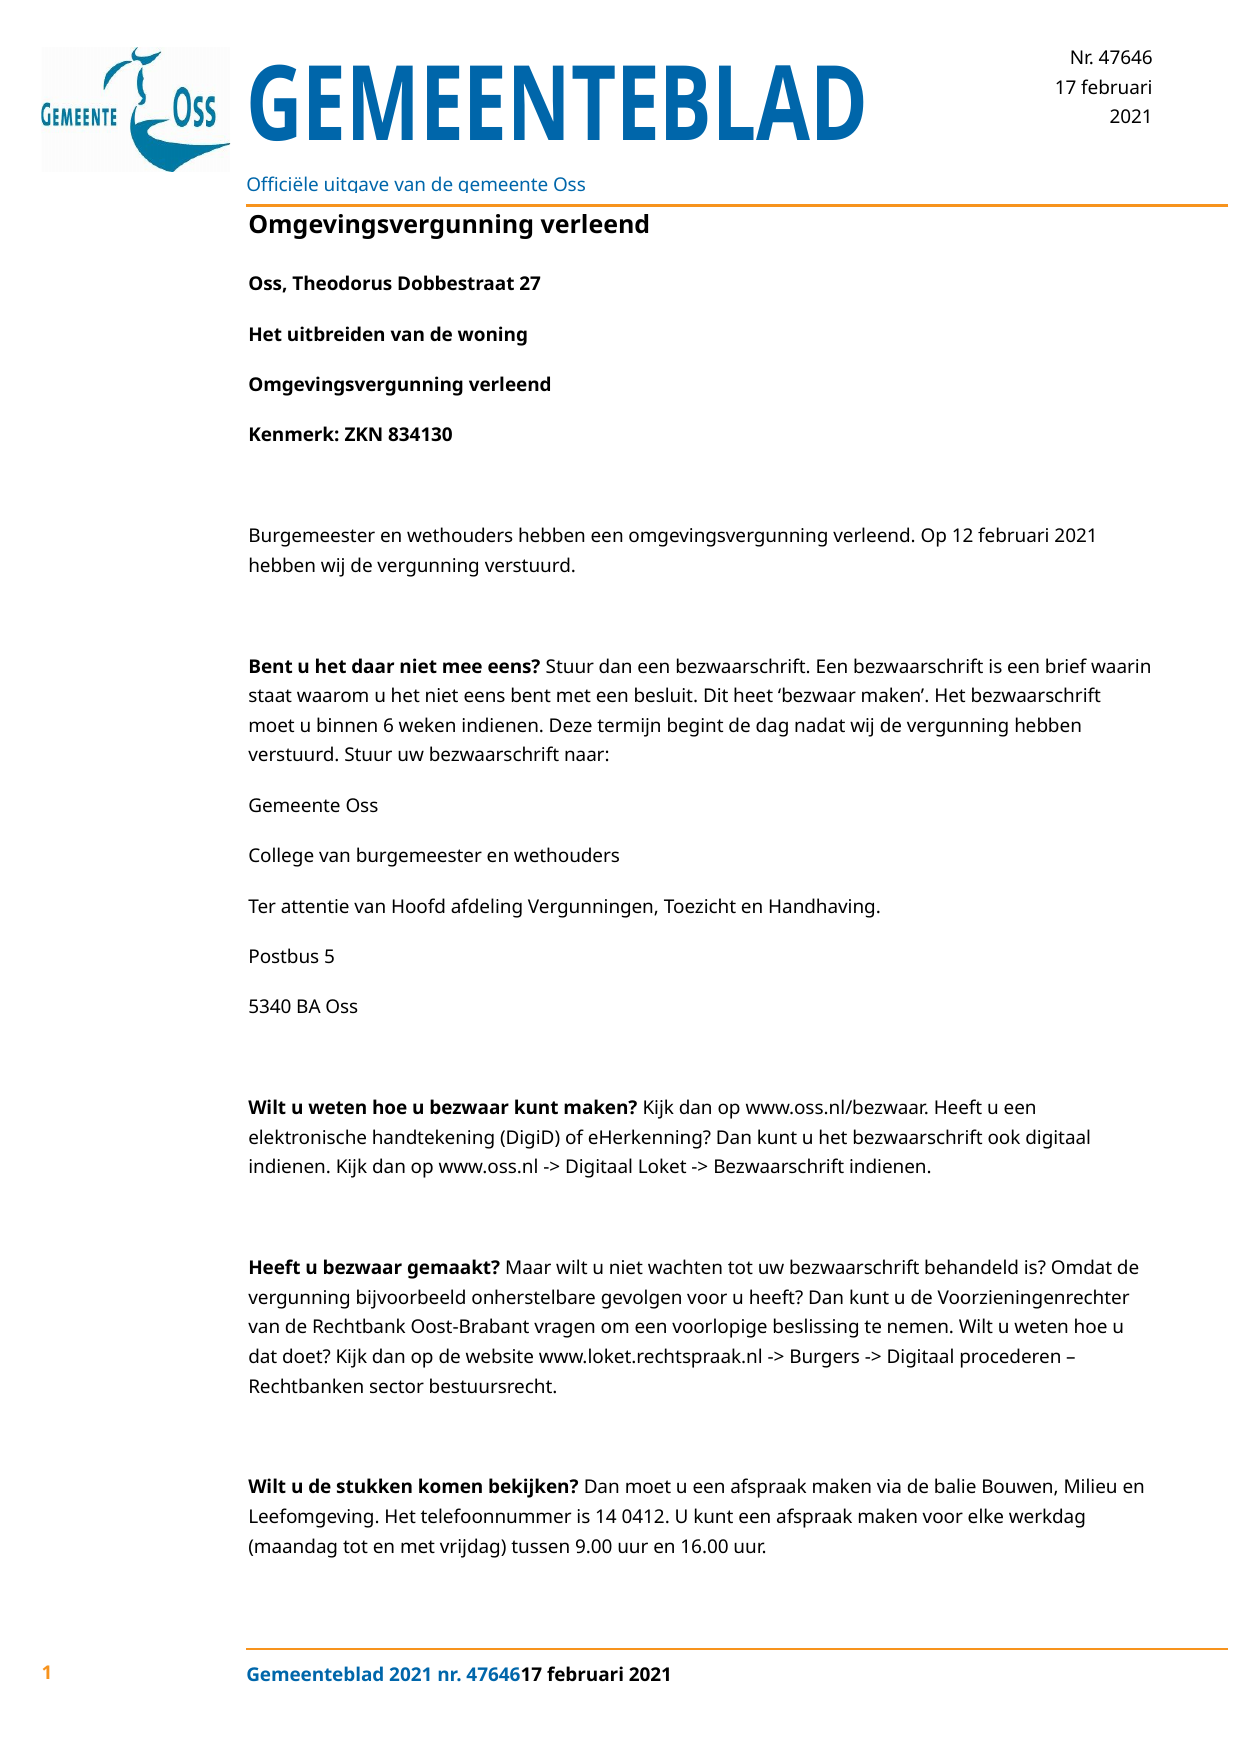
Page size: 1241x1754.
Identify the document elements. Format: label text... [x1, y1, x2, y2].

text Wilt u weten hoe u bezwaar kunt maken? Kijk dan op www.oss.nl/bezwaar. Heeft u een elektronische handtekening (DigiD) of eHerkenning? Dan kunt u het bezwaarschrift ook digitaal indienen. Kijk dan op www.oss.nl -> Digitaal Loket -> Bezwaarschrift indienen. [248, 1094, 1152, 1179]
text Heeft u bezwaar gemaakt? Maar wilt u niet wachten tot uw bezwaarschrift behandeld is? Omdat de vergunning bijvoorbeeld onherstelbare gevolgen voor u heeft? Dan kunt u de Voorzieningenrechter van de Rechtbank Oost-Brabant vragen om een voorlopige beslissing te nemen. Wilt u weten hoe u dat doet? Kijk dan op de website www.loket.rechtspraak.nl -> Burgers -> Digitaal procederen – Rechtbanken sector bestuursrecht. [248, 1254, 1152, 1398]
text Ter attentie van Hoofd afdeling Vergunningen, Toezicht en Handhaving. [248, 893, 1152, 918]
text Oss, Theodorus Dobbestraat 27 [248, 270, 1152, 296]
text Postbus 5 [248, 943, 1152, 969]
text Omgevingsvergunning verleend [248, 207, 1152, 241]
text College van burgemeester en wethouders [248, 842, 1152, 868]
text Burgemeester en wethouders hebben een omgevingsvergunning verleend. Op 12 februari 2021 hebben wij de vergunning verstuurd. [248, 522, 1152, 578]
picture [41, 47, 231, 172]
text 5340 BA Oss [248, 994, 1152, 1019]
text Het uitbreiden van de woning [248, 321, 1152, 346]
text Omgevingsvergunning verleend [248, 371, 1152, 397]
text Gemeente Oss [248, 792, 1152, 818]
text Bent u het daar niet mee eens? Stuur dan een bezwaarschrift. Een bezwaarschrift is een brief waarin staat waarom u het niet eens bent met een besluit. Dit heet ‘bezwaar maken’. Het bezwaarschrift moet u binnen 6 weken indienen. Deze termijn begint de dag nadat wij de vergunning hebben verstuurd. Stuur uw bezwaarschrift naar: [248, 653, 1152, 767]
text Kenmerk: ZKN 834130 [248, 422, 1152, 447]
text Wilt u de stukken komen bekijken? Dan moet u een afspraak maken via de balie Bouwen, Milieu en Leefomgeving. Het telefoonnummer is 14 0412. U kunt een afspraak maken voor elke werkdag (maandag tot en met vrijdag) tussen 9.00 uur en 16.00 uur. [248, 1474, 1152, 1558]
